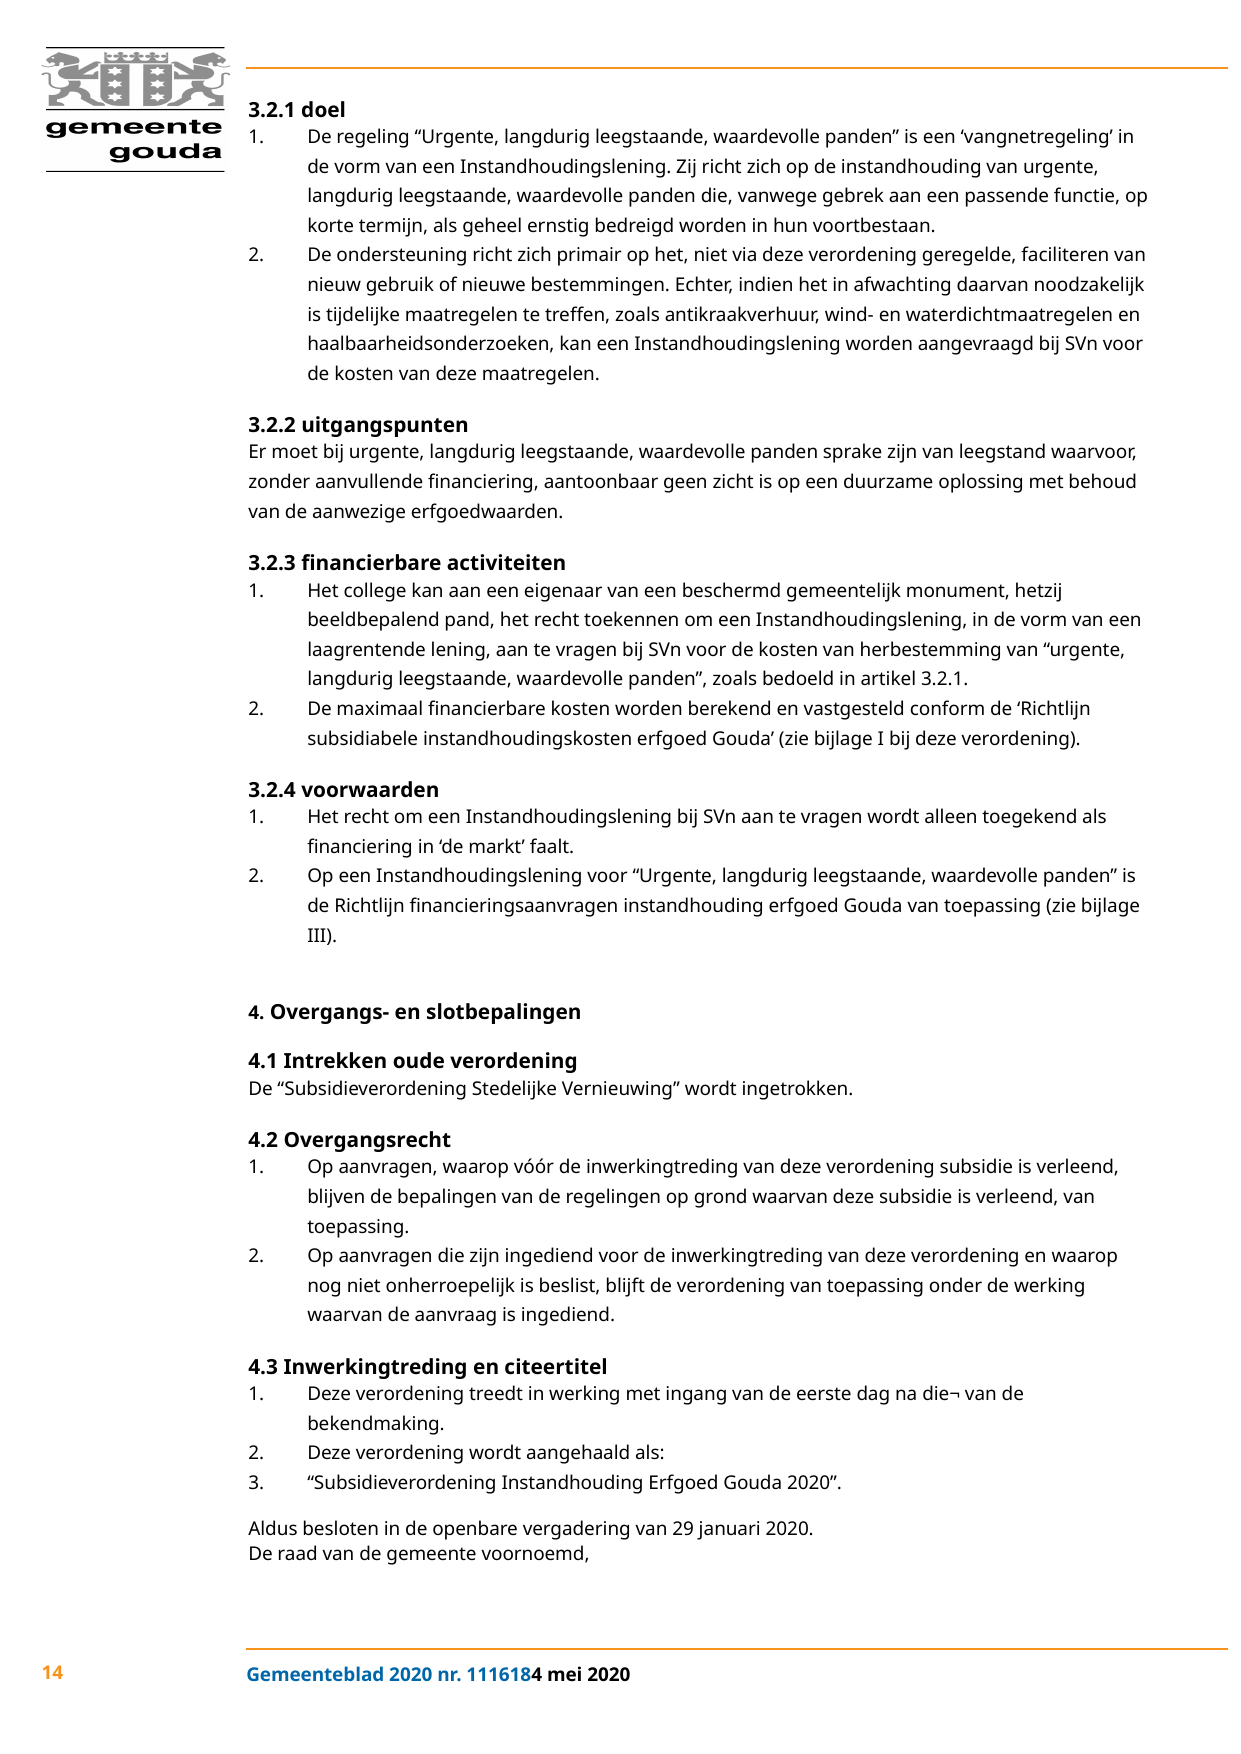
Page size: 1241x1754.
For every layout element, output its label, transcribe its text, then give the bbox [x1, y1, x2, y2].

text Er moet bij urgente, langdurig leegstaande, waardevolle panden sprake zijn van leegstand waarvoor, zonder aanvullende financiering, aantoonbaar geen zicht is op een duurzame oplossing met behoud van de aanwezige erfgoedwaarden. [248, 439, 1152, 524]
list Op aanvragen die zijn ingediend voor de inwerkingtreding van deze verordening en waarop nog niet onherroepelijk is beslist, blijft de verordening van toepassing onder de werking waarvan de aanvraag is ingediend. [248, 1242, 1152, 1327]
text 4.2 Overgangsrecht [248, 1125, 1152, 1154]
text De raad van de gemeente voornoemd, [248, 1541, 1152, 1566]
list Op aanvragen, waarop vóór de inwerkingtreding van deze verordening subsidie is verleend, blijven de bepalingen van de regelingen op grond waarvan deze subsidie is verleend, van toepassing. [248, 1154, 1152, 1238]
list Deze verordening treedt in werking met ingang van de eerste dag na die¬ van de bekendmaking. [248, 1380, 1152, 1436]
text 3.2.2 uitgangspunten [248, 410, 1152, 439]
list Deze verordening wordt aangehaald als: [248, 1439, 1152, 1465]
text 3.2.1 doel [248, 95, 1152, 123]
text Aldus besloten in de openbare vergadering van 29 januari 2020. [248, 1515, 1152, 1541]
picture [41, 47, 231, 172]
list Het recht om een Instandhoudingslening bij SVn aan te vragen wordt alleen toegekend als financiering in ‘de markt’ faalt. [248, 803, 1152, 859]
list “Subsidieverordening Instandhouding Erfgoed Gouda 2020”. [248, 1469, 1152, 1495]
list Het college kan aan een eigenaar van een beschermd gemeentelijk monument, hetzij beeldbepalend pand, het recht toekennen om een Instandhoudingslening, in de vorm van een laagrentende lening, aan te vragen bij SVn voor de kosten van herbestemming van “urgente, langdurig leegstaande, waardevolle panden”, zoals bedoeld in artikel 3.2.1. [248, 577, 1152, 691]
text 4.3 Inwerkingtreding en citeertitel [248, 1352, 1152, 1380]
text 3.2.4 voorwaarden [248, 775, 1152, 803]
text De “Subsidieverordening Stedelijke Vernieuwing” wordt ingetrokken. [248, 1075, 1152, 1101]
text 3.2.3 financierbare activiteiten [248, 548, 1152, 577]
list Op een Instandhoudingslening voor “Urgente, langdurig leegstaande, waardevolle panden” is de Richtlijn financieringsaanvragen instandhouding erfgoed Gouda van toepassing (zie bijlage III). [248, 863, 1152, 948]
text 4.1 Intrekken oude verordening [248, 1046, 1152, 1075]
list De ondersteuning richt zich primair op het, niet via deze verordening geregelde, faciliteren van nieuw gebruik of nieuwe bestemmingen. Echter, indien het in afwachting daarvan noodzakelijk is tijdelijke maatregelen te treffen, zoals antikraakverhuur, wind- en waterdichtmaatregelen en haalbaarheidsonderzoeken, kan een Instandhoudingslening worden aangevraagd bij SVn voor de kosten van deze maatregelen. [248, 242, 1152, 386]
text 4. Overgangs- en slotbepalingen [248, 997, 1152, 1026]
list De regeling “Urgente, langdurig leegstaande, waardevolle panden” is een ‘vangnetregeling’ in de vorm van een Instandhoudingslening. Zij richt zich op de instandhouding van urgente, langdurig leegstaande, waardevolle panden die, vanwege gebrek aan een passende functie, op korte termijn, als geheel ernstig bedreigd worden in hun voortbestaan. [248, 123, 1152, 238]
list De maximaal financierbare kosten worden berekend en vastgesteld conform de ‘Richtlijn subsidiabele instandhoudingskosten erfgoed Gouda’ (zie bijlage I bij deze verordening). [248, 695, 1152, 750]
